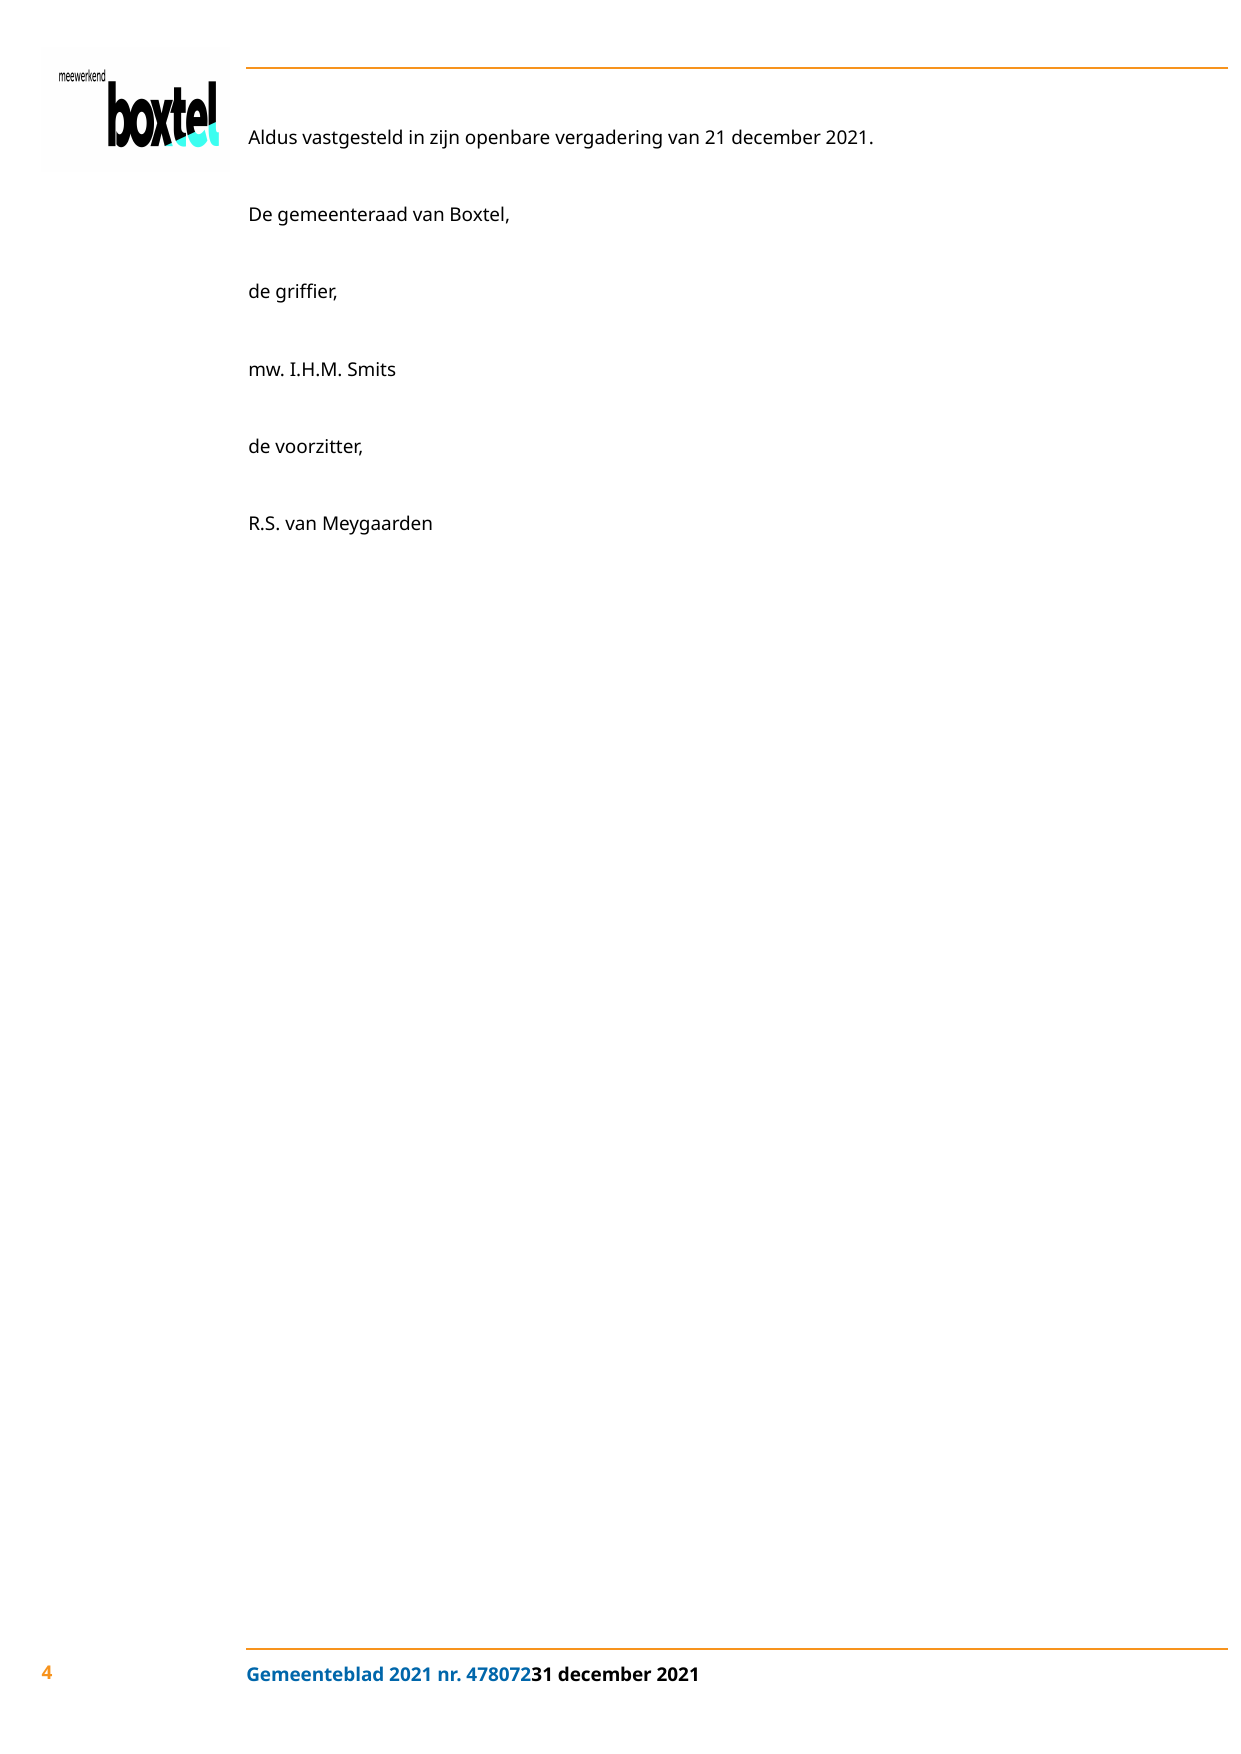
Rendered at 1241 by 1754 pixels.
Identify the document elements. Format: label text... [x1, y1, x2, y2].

text de griffier, [248, 279, 1152, 304]
text de voorzitter, [248, 433, 1152, 459]
text mw. I.H.M. Smits [248, 356, 1152, 382]
text R.S. van Meygaarden [248, 510, 1152, 536]
picture [41, 47, 231, 172]
text De gemeenteraad van Boxtel, [248, 202, 1152, 227]
text Aldus vastgesteld in zijn openbare vergadering van 21 december 2021. [248, 124, 1152, 150]
